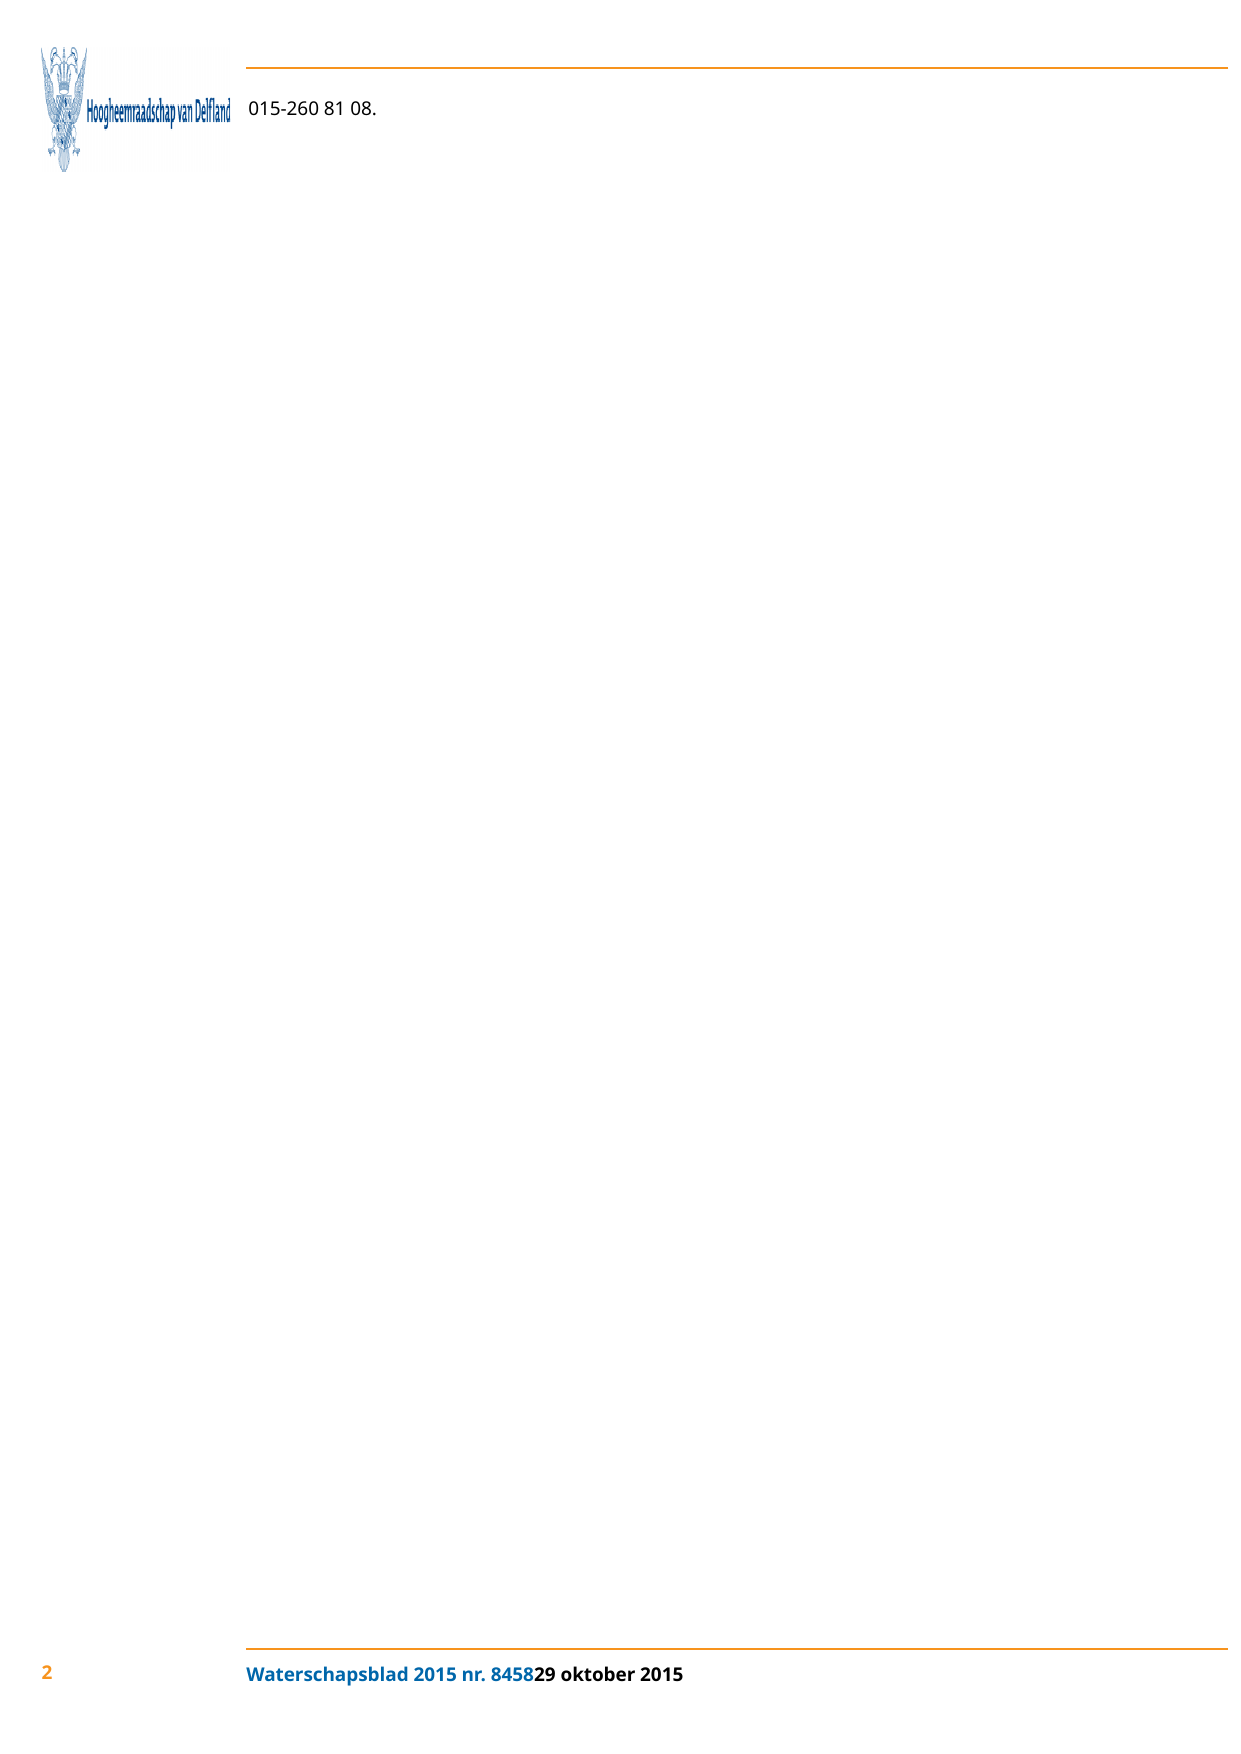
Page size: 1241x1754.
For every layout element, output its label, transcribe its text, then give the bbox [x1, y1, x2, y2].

picture [41, 47, 231, 172]
text 015-260 81 08. [248, 95, 1152, 121]
